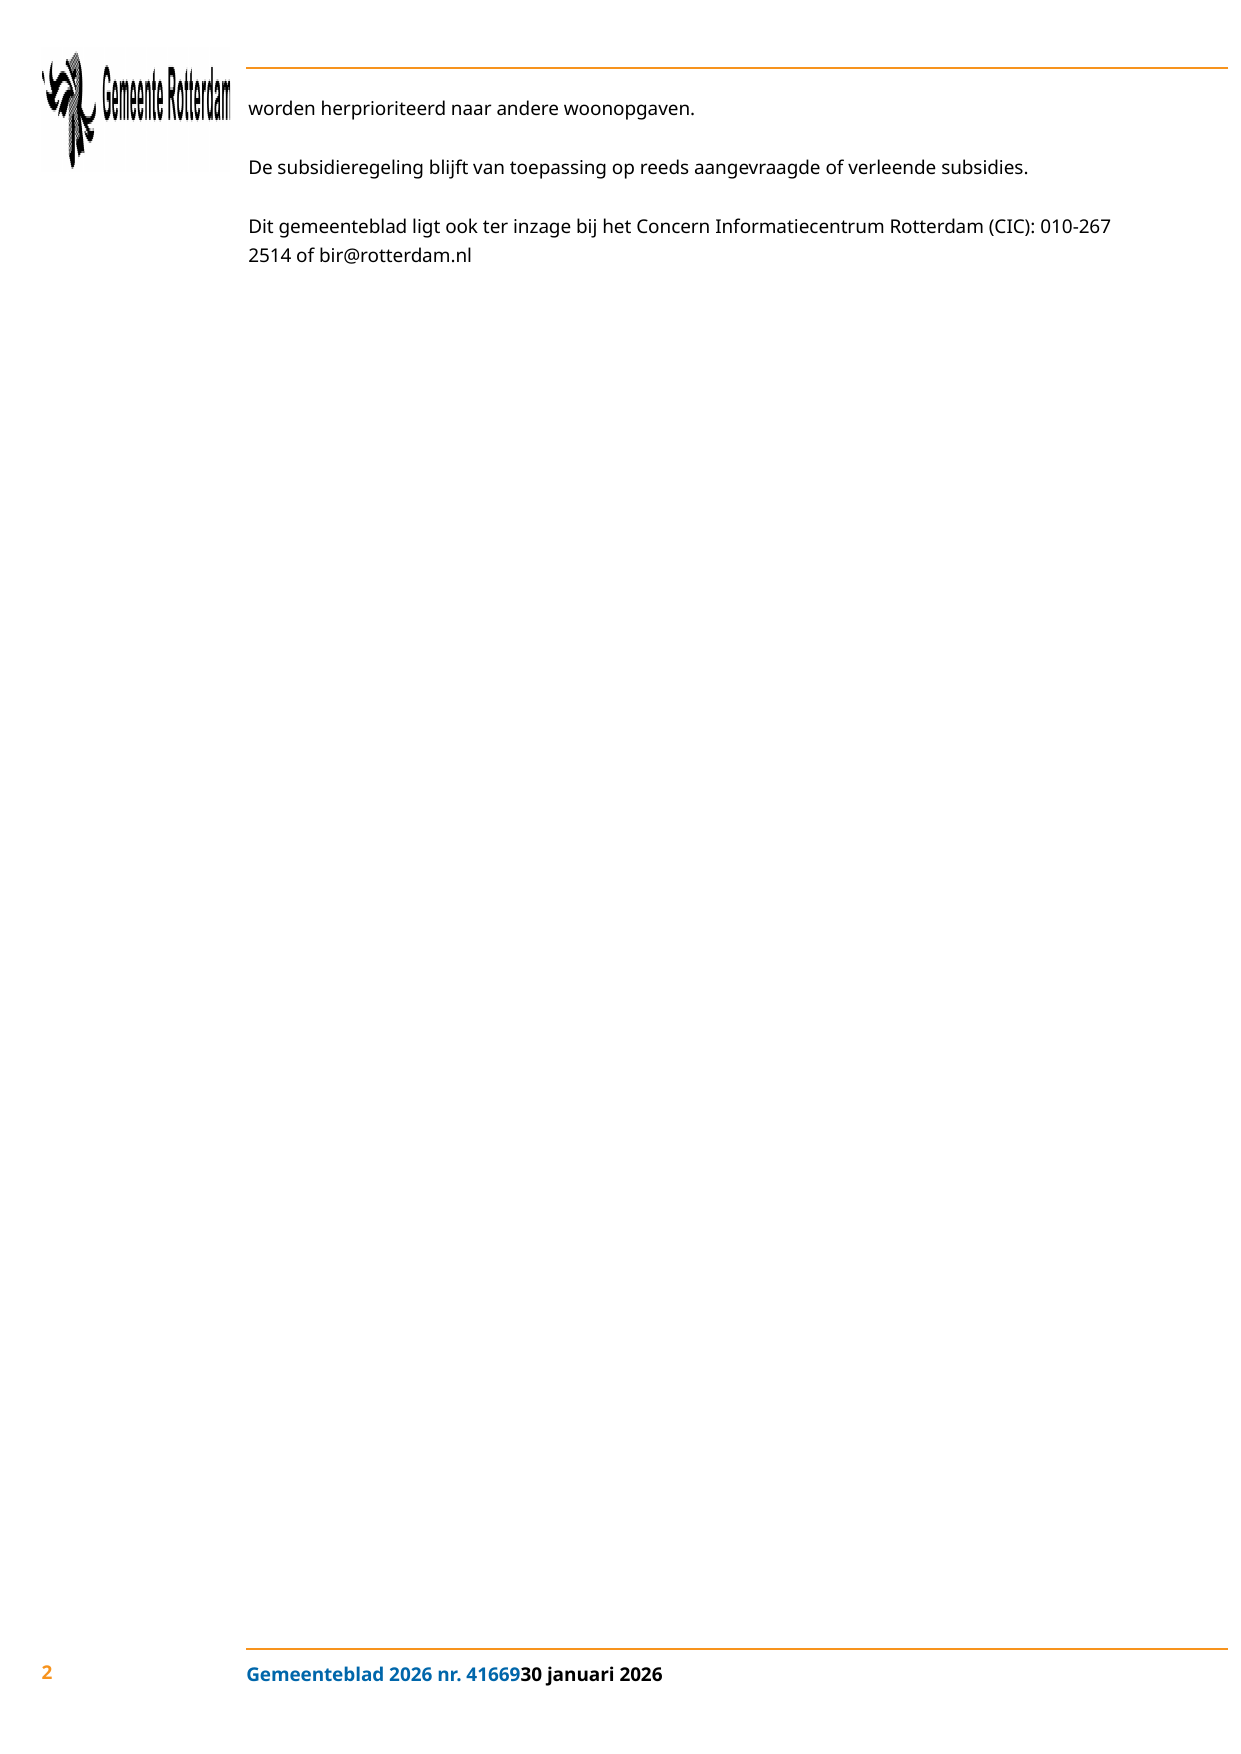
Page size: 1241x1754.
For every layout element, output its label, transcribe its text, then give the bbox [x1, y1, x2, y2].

text Dit gemeenteblad ligt ook ter inzage bij het Concern Informatiecentrum Rotterdam (CIC): 010-267 2514 of bir@rotterdam.nl [248, 213, 1152, 268]
picture [41, 47, 231, 172]
text De subsidieregeling blijft van toepassing op reeds aangevraagde of verleende subsidies. [248, 154, 1152, 180]
text worden herprioriteerd naar andere woonopgaven. [248, 95, 1152, 121]
